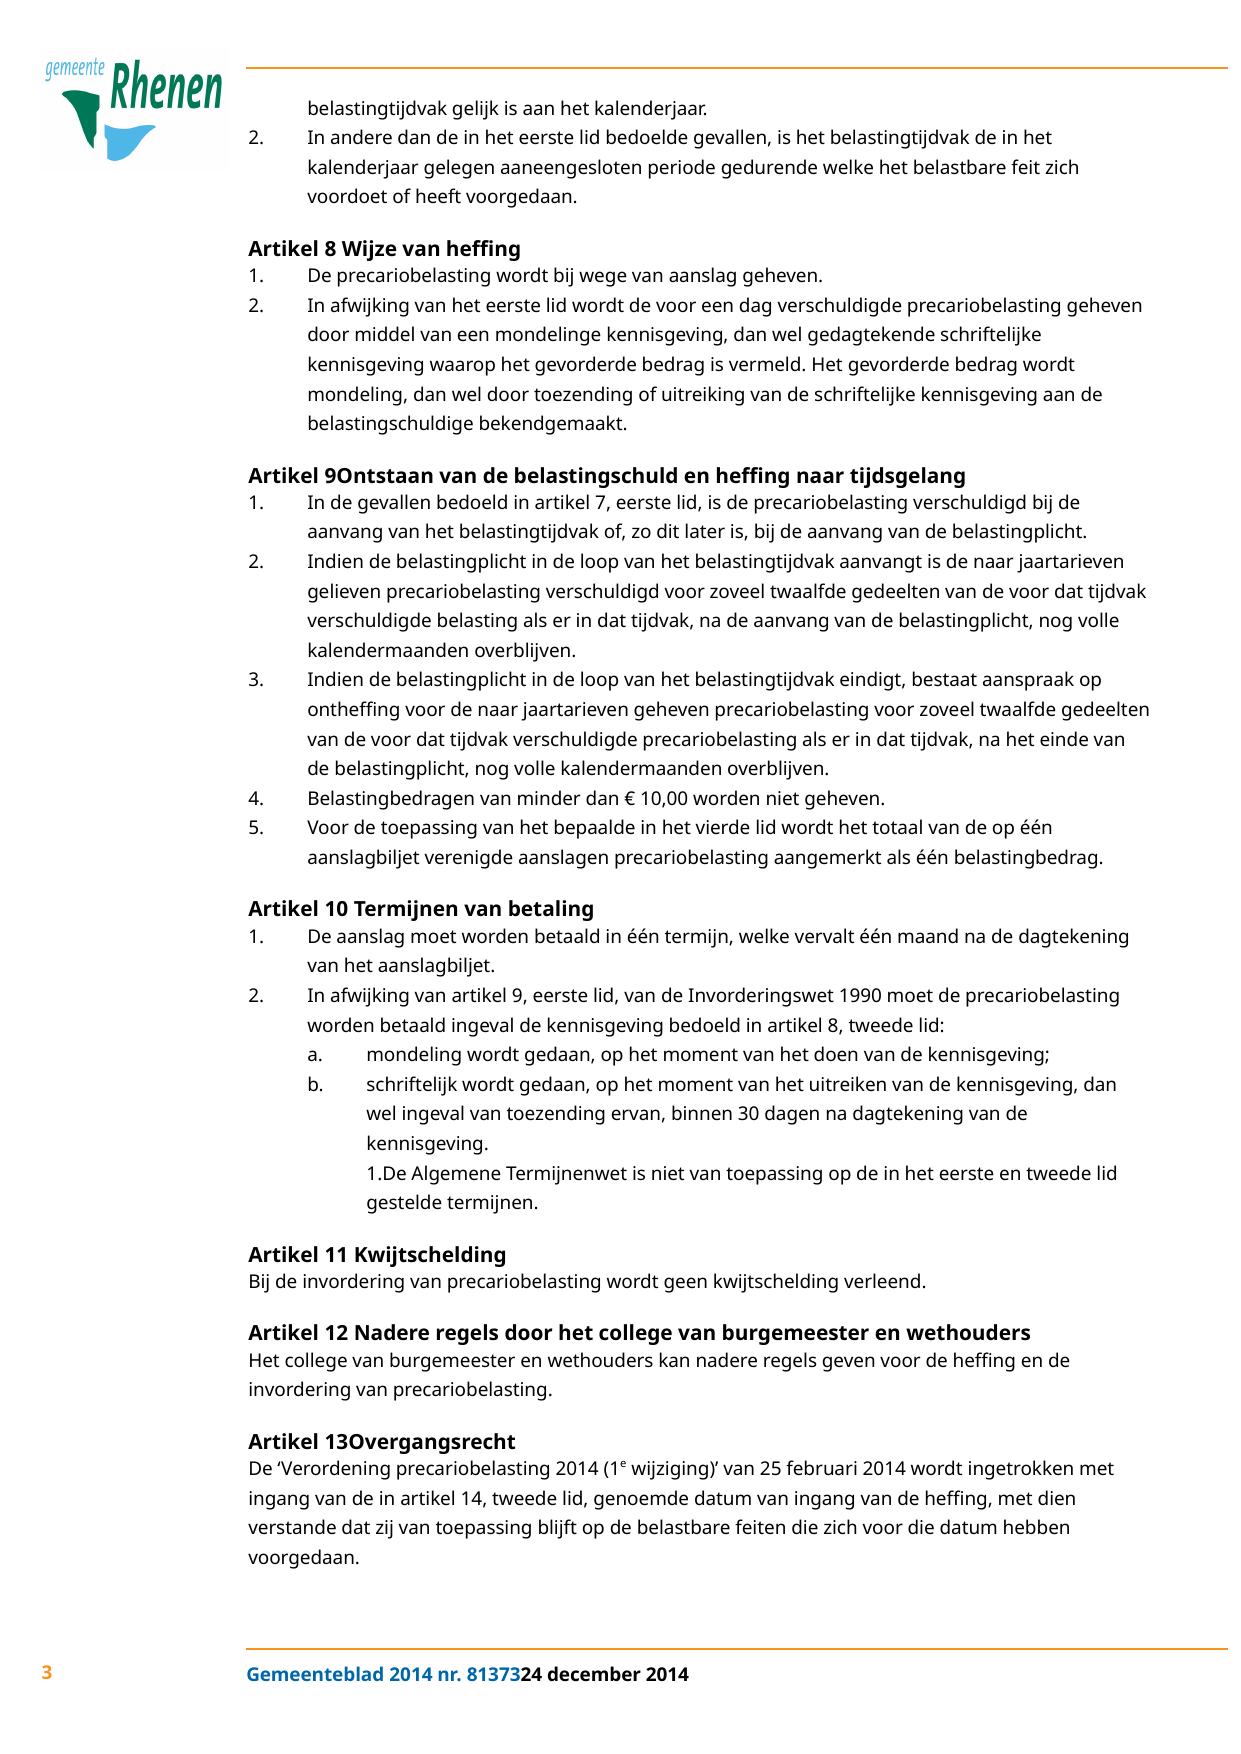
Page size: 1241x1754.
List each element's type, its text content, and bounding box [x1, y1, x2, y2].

text De ‘Verordening precariobelasting 2014 (1e wijziging)’ van 25 februari 2014 wordt ingetrokken met ingang van de in artikel 14, tweede lid, genoemde datum van ingang van de heffing, met dien verstande dat zij van toepassing blijft op de belastbare feiten die zich voor die datum hebben voorgedaan. [248, 1455, 1152, 1570]
list Voor de toepassing van het bepaalde in het vierde lid wordt het totaal van de op één aanslagbiljet verenigde aanslagen precariobelasting aangemerkt als één belastingbedrag. [248, 814, 1152, 870]
list belastingtijdvak gelijk is aan het kalenderjaar. [248, 95, 1152, 121]
list In afwijking van het eerste lid wordt de voor een dag verschuldigde precariobelasting geheven door middel van een mondelinge kennisgeving, dan wel gedagtekende schriftelijke kennisgeving waarop het gevorderde bedrag is vermeld. Het gevorderde bedrag wordt mondeling, dan wel door toezending of uitreiking van de schriftelijke kennisgeving aan de belastingschuldige bekendgemaakt. [248, 292, 1152, 436]
text Artikel 9Ontstaan van de belastingschuld en heffing naar tijdsgelang [248, 461, 1152, 489]
list Indien de belastingplicht in de loop van het belastingtijdvak eindigt, bestaat aanspraak op ontheffing voor de naar jaartarieven geheven precariobelasting voor zoveel twaalfde gedeelten van de voor dat tijdvak verschuldigde precariobelasting als er in dat tijdvak, na het einde van de belastingplicht, nog volle kalendermaanden overblijven. [248, 667, 1152, 781]
text Artikel 8 Wijze van heffing [248, 234, 1152, 262]
text Artikel 11 Kwijtschelding [248, 1240, 1152, 1268]
text Artikel 10 Termijnen van betaling [248, 894, 1152, 923]
text Artikel 13Overgangsrecht [248, 1427, 1152, 1455]
list In de gevallen bedoeld in artikel 7, eerste lid, is de precariobelasting verschuldigd bij de aanvang van het belastingtijdvak of, zo dit later is, bij de aanvang van de belastingplicht. [248, 489, 1152, 544]
list mondeling wordt gedaan, op het moment van het doen van de kennisgeving; [307, 1041, 1152, 1067]
list schriftelijk wordt gedaan, op het moment van het uitreiken van de kennisgeving, dan wel ingeval van toezending ervan, binnen 30 dagen na dagtekening van de kennisgeving. [307, 1071, 1152, 1156]
list De precariobelasting wordt bij wege van aanslag geheven. [248, 262, 1152, 288]
list Indien de belastingplicht in de loop van het belastingtijdvak aanvangt is de naar jaartarieven gelieven precariobelasting verschuldigd voor zoveel twaalfde gedeelten van de voor dat tijdvak verschuldigde belasting als er in dat tijdvak, na de aanvang van de belastingplicht, nog volle kalendermaanden overblijven. [248, 548, 1152, 663]
list In andere dan de in het eerste lid bedoelde gevallen, is het belastingtijdvak de in het kalenderjaar gelegen aaneengesloten periode gedurende welke het belastbare feit zich voordoet of heeft voorgedaan. [248, 124, 1152, 209]
list Belastingbedragen van minder dan € 10,00 worden niet geheven. [248, 785, 1152, 811]
text Artikel 12 Nadere regels door het college van burgemeester en wethouders [248, 1318, 1152, 1347]
text Het college van burgemeester en wethouders kan nadere regels geven voor de heffing en de invordering van precariobelasting. [248, 1347, 1152, 1402]
list In afwijking van artikel 9, eerste lid, van de Invorderingswet 1990 moet de precariobelasting worden betaald ingeval de kennisgeving bedoeld in artikel 8, tweede lid: [248, 982, 1152, 1037]
picture [41, 47, 231, 172]
list De aanslag moet worden betaald in één termijn, welke vervalt één maand na de dagtekening van het aanslagbiljet. [248, 923, 1152, 978]
list 1.De Algemene Termijnenwet is niet van toepassing op de in het eerste en tweede lid gestelde termijnen. [307, 1160, 1152, 1215]
text Bij de invordering van precariobelasting wordt geen kwijtschelding verleend. [248, 1268, 1152, 1294]
